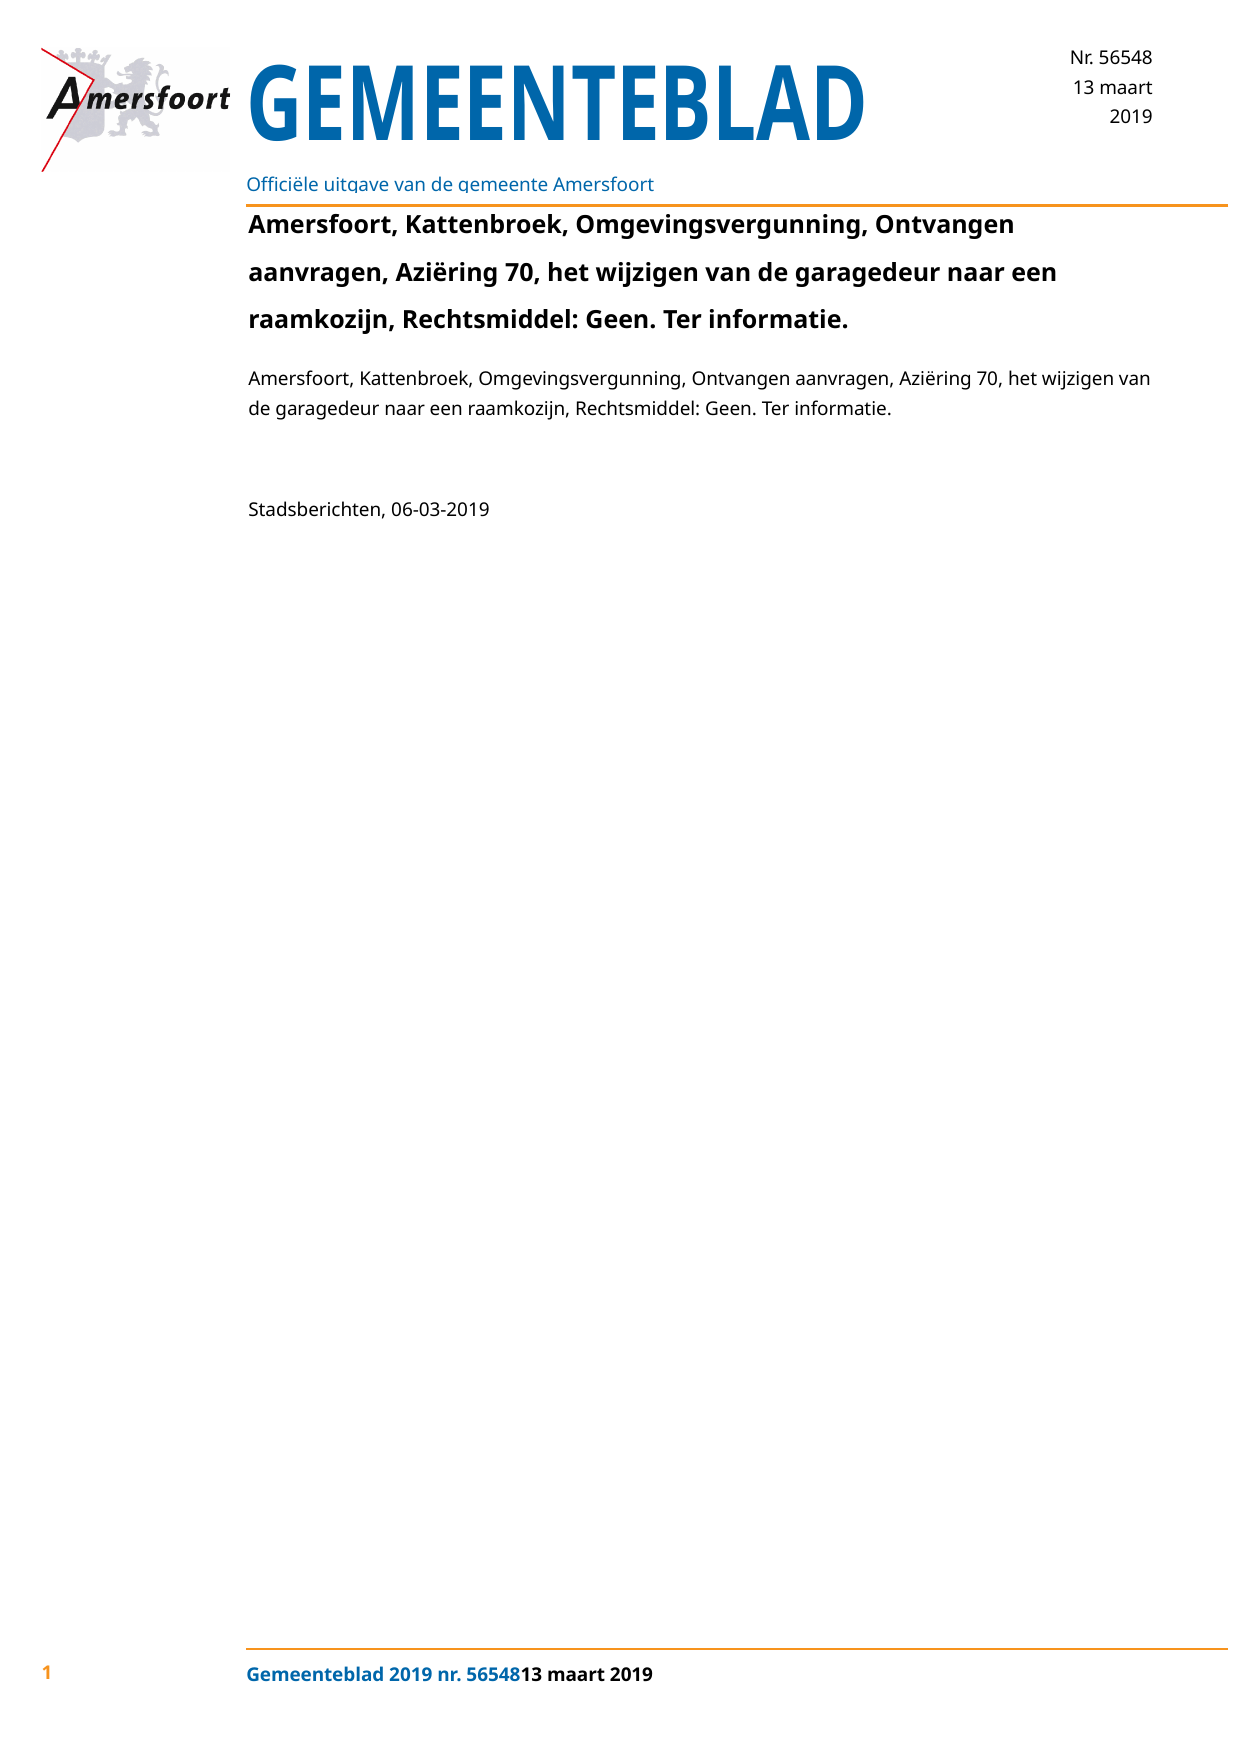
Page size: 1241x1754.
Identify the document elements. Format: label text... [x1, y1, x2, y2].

picture [41, 47, 231, 172]
text Stadsberichten, 06-03-2019 [248, 496, 1152, 522]
text Amersfoort, Kattenbroek, Omgevingsvergunning, Ontvangen aanvragen, Aziëring 70, het wijzigen van de garagedeur naar een raamkozijn, Rechtsmiddel: Geen. Ter informatie. [248, 366, 1152, 421]
text Amersfoort, Kattenbroek, Omgevingsvergunning, Ontvangen aanvragen, Aziëring 70, het wijzigen van de garagedeur naar een raamkozijn, Rechtsmiddel: Geen. Ter informatie. [248, 207, 1152, 336]
